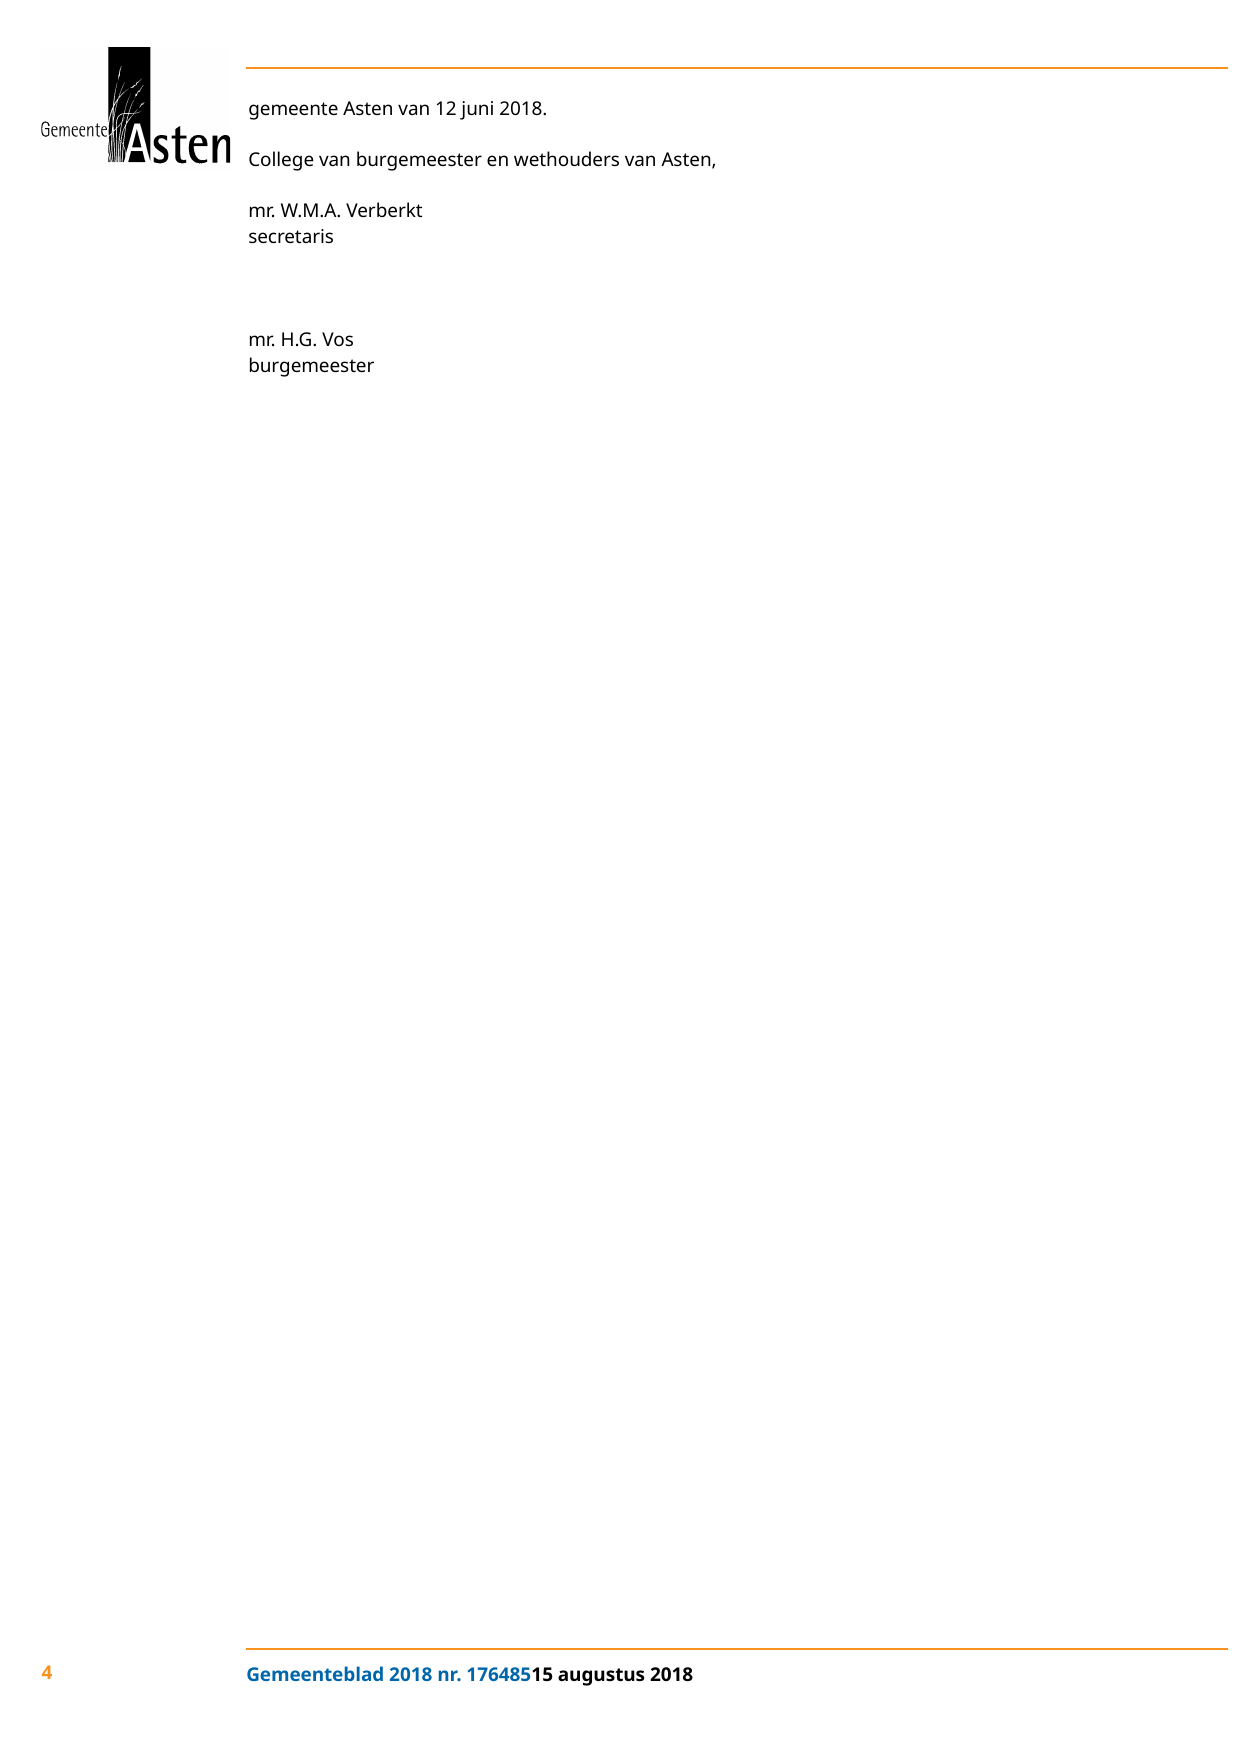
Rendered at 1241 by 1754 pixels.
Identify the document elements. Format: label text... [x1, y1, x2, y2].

text gemeente Asten van 12 juni 2018. [248, 95, 1152, 121]
text burgemeester [248, 352, 1152, 378]
text mr. W.M.A. Verberkt [248, 198, 1152, 223]
text College van burgemeester en wethouders van Asten, [248, 146, 1152, 172]
text secretaris [248, 223, 1152, 249]
text mr. H.G. Vos [248, 326, 1152, 352]
picture [41, 47, 231, 172]
